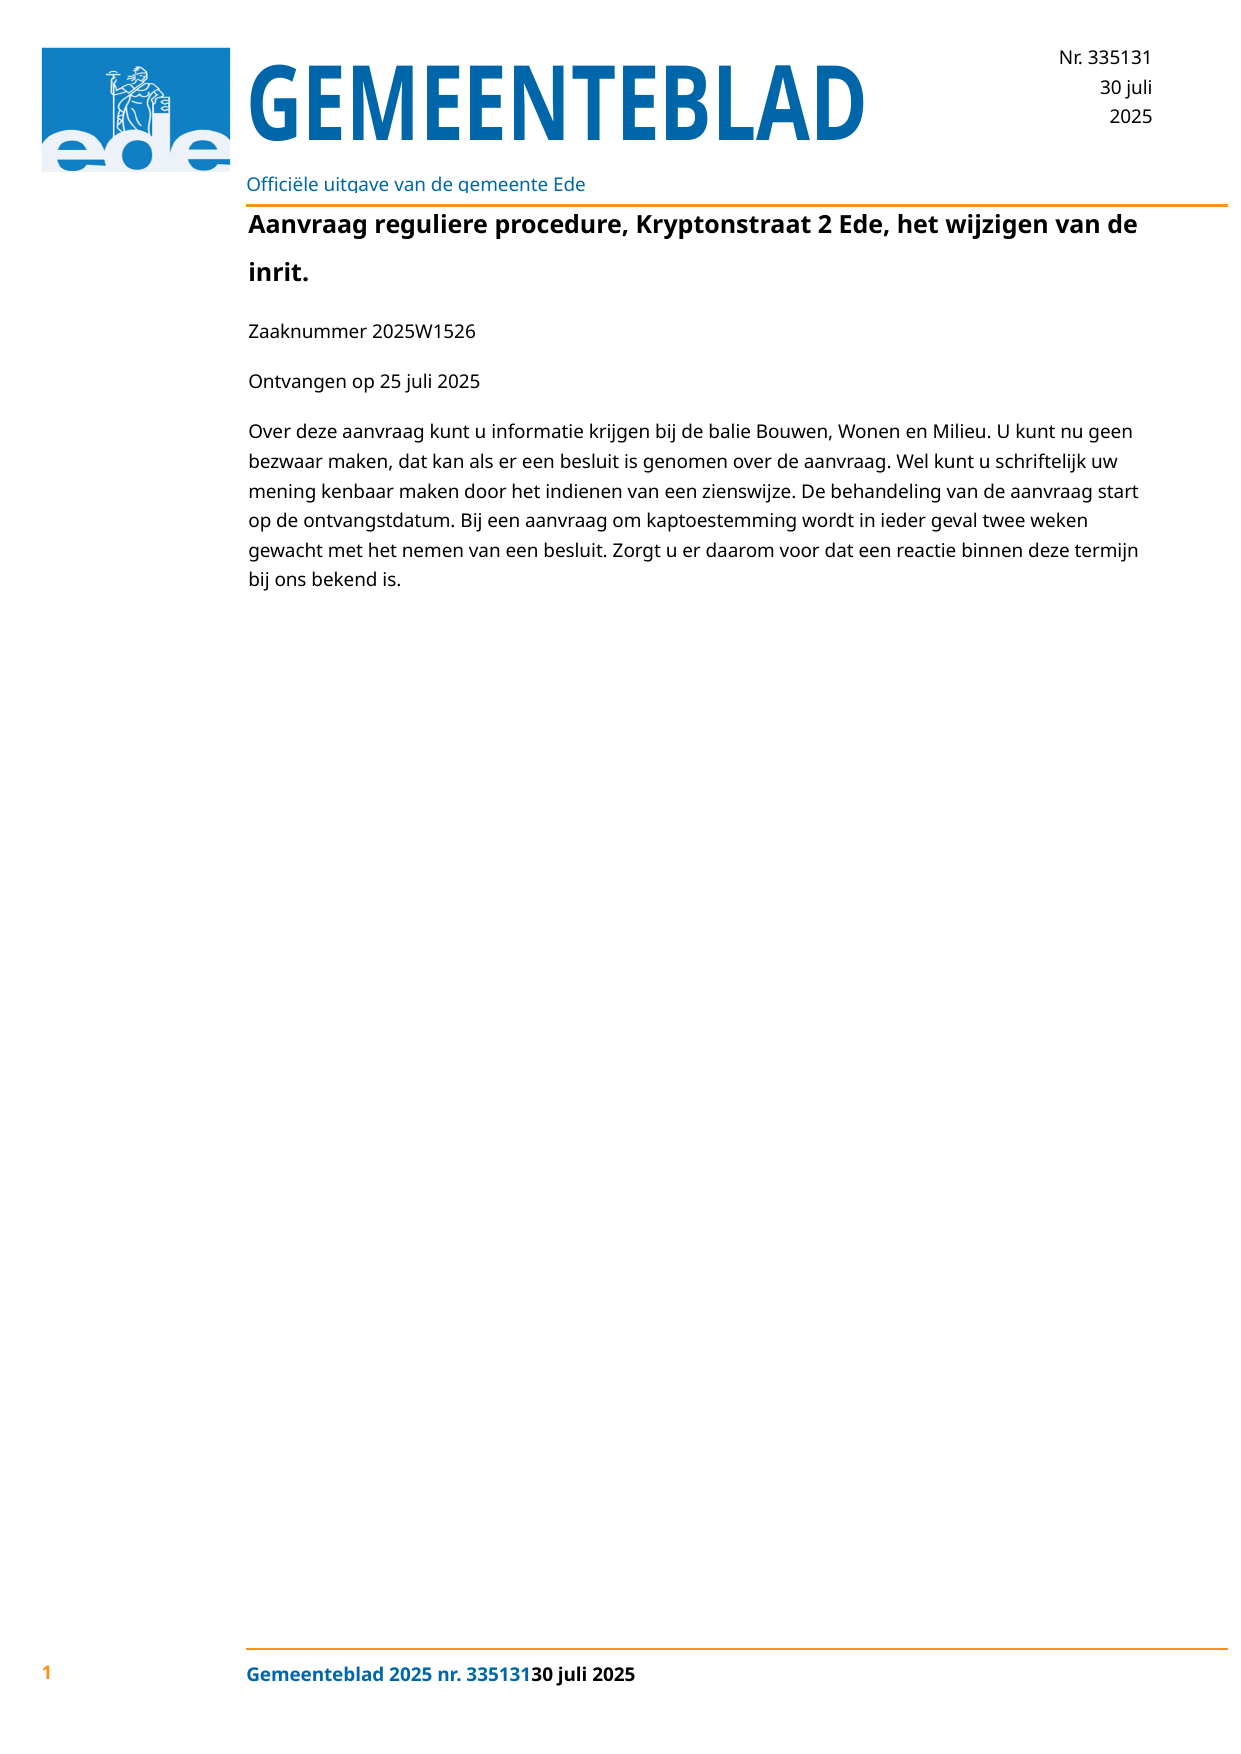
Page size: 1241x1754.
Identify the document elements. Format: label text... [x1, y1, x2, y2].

text Over deze aanvraag kunt u informatie krijgen bij de balie Bouwen, Wonen en Milieu. U kunt nu geen bezwaar maken, dat kan als er een besluit is genomen over de aanvraag. Wel kunt u schriftelijk uw mening kenbaar maken door het indienen van een zienswijze. De behandeling van de aanvraag start op de ontvangstdatum. Bij een aanvraag om kaptoestemming wordt in ieder geval twee weken gewacht met het nemen van een besluit. Zorgt u er daarom voor dat een reactie binnen deze termijn bij ons bekend is. [248, 419, 1152, 592]
text Zaaknummer 2025W1526 [248, 318, 1152, 344]
text Ontvangen op 25 juli 2025 [248, 368, 1152, 394]
picture [41, 47, 231, 172]
text Aanvraag reguliere procedure, Kryptonstraat 2 Ede, het wijzigen van de inrit. [248, 207, 1152, 288]
